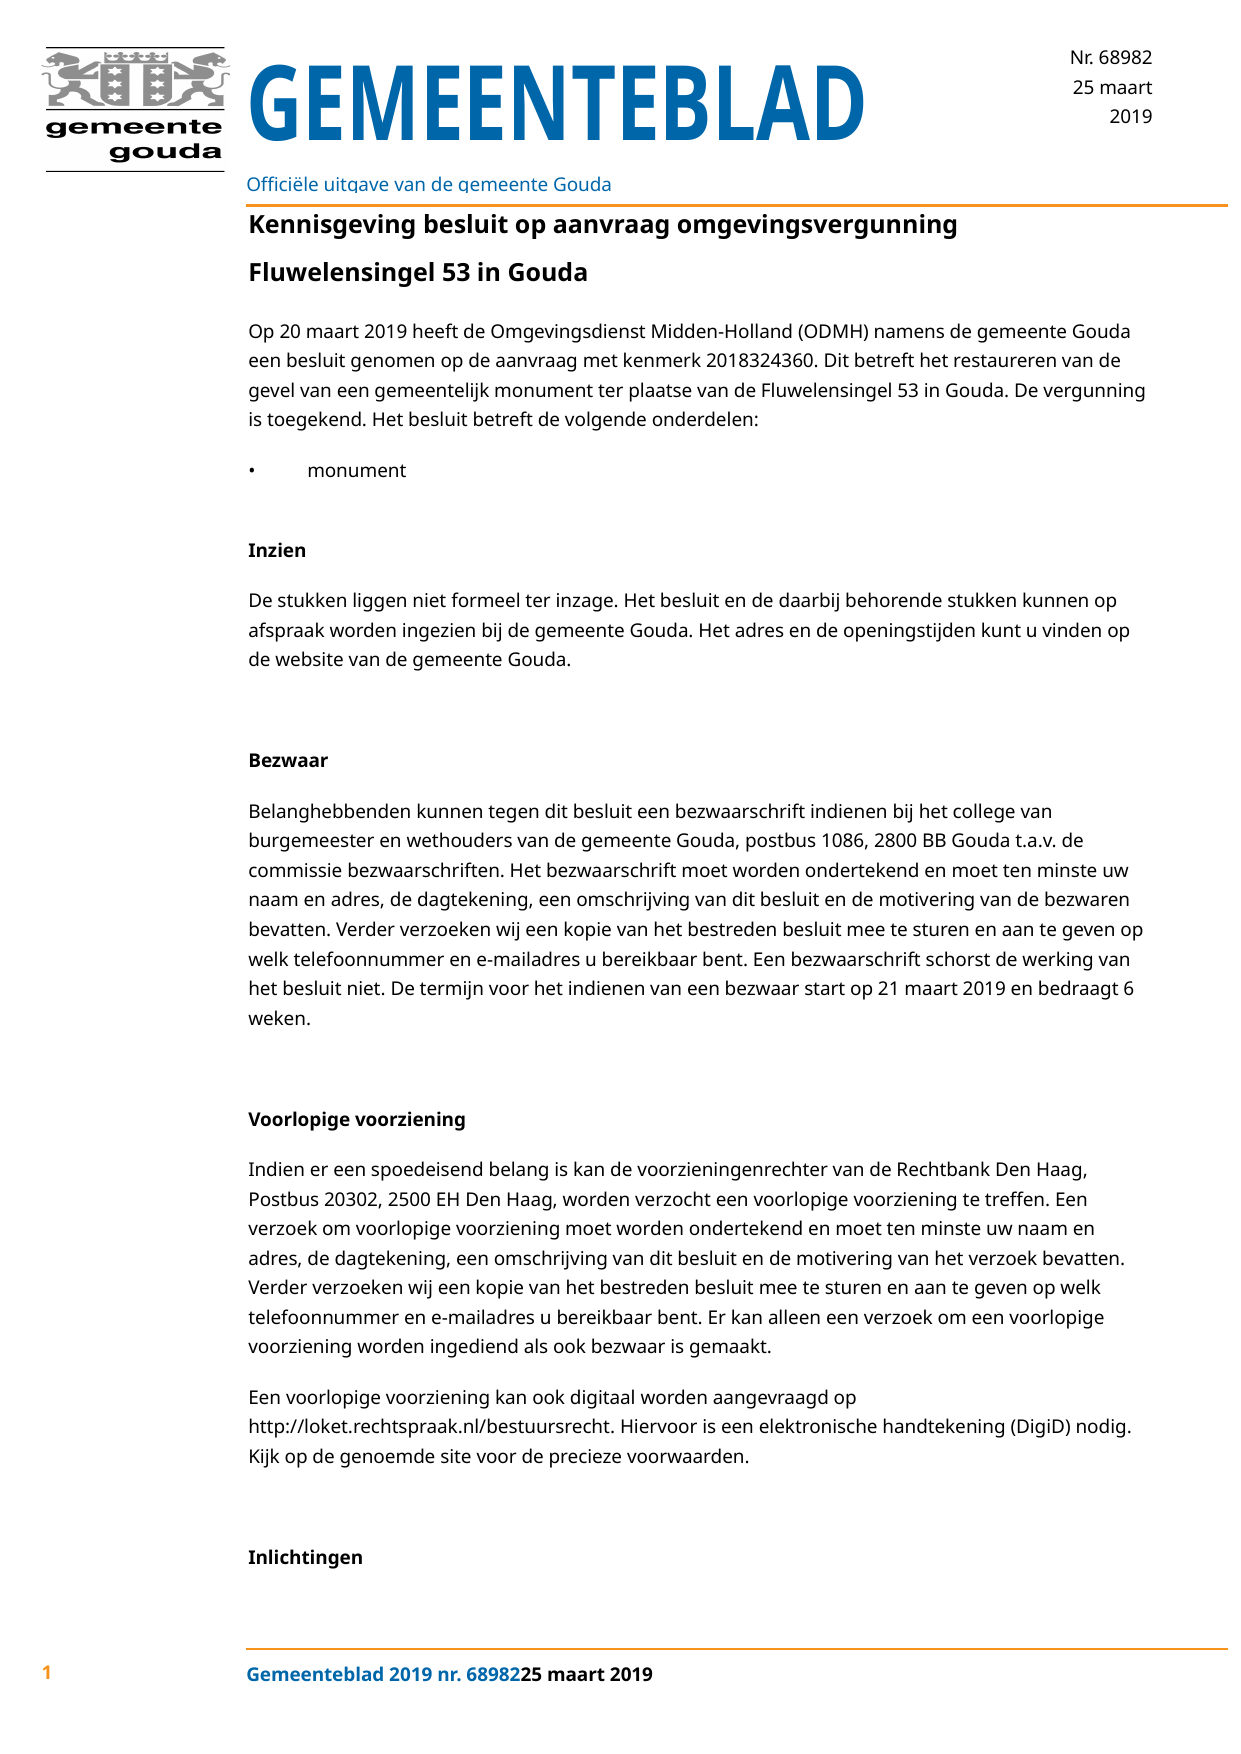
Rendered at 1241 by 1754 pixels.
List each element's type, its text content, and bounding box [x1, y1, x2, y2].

text Kennisgeving besluit op aanvraag omgevingsvergunning Fluwelensingel 53 in Gouda [248, 207, 1152, 288]
picture [41, 47, 231, 172]
text Inzien [248, 537, 1152, 563]
text Voorlopige voorziening [248, 1106, 1152, 1132]
list monument [248, 457, 1152, 483]
text Op 20 maart 2019 heeft de Omgevingsdienst Midden-Holland (ODMH) namens de gemeente Gouda een besluit genomen op de aanvraag met kenmerk 2018324360. Dit betreft het restaureren van de gevel van een gemeentelijk monument ter plaatse van de Fluwelensingel 53 in Gouda. De vergunning is toegekend. Het besluit betreft de volgende onderdelen: [248, 318, 1152, 432]
text Bezwaar [248, 747, 1152, 773]
text Een voorlopige voorziening kan ook digitaal worden aangevraagd op http://loket.rechtspraak.nl/bestuursrecht. Hiervoor is een elektronische handtekening (DigiD) nodig. Kijk op de genoemde site voor de precieze voorwaarden. [248, 1384, 1152, 1469]
text De stukken liggen niet formeel ter inzage. Het besluit en de daarbij behorende stukken kunnen op afspraak worden ingezien bij de gemeente Gouda. Het adres en de openingstijden kunt u vinden op de website van de gemeente Gouda. [248, 587, 1152, 672]
text Belanghebbenden kunnen tegen dit besluit een bezwaarschrift indienen bij het college van burgemeester en wethouders van de gemeente Gouda, postbus 1086, 2800 BB Gouda t.a.v. de commissie bezwaarschriften. Het bezwaarschrift moet worden ondertekend en moet ten minste uw naam en adres, de dagtekening, een omschrijving van dit besluit en de motivering van de bezwaren bevatten. Verder verzoeken wij een kopie van het bestreden besluit mee te sturen en aan te geven op welk telefoonnummer en e-mailadres u bereikbaar bent. Een bezwaarschrift schorst de werking van het besluit niet. De termijn voor het indienen van een bezwaar start op 21 maart 2019 en bedraagt 6 weken. [248, 798, 1152, 1031]
text Indien er een spoedeisend belang is kan de voorzieningenrechter van de Rechtbank Den Haag, Postbus 20302, 2500 EH Den Haag, worden verzocht een voorlopige voorziening te treffen. Een verzoek om voorlopige voorziening moet worden ondertekend en moet ten minste uw naam en adres, de dagtekening, een omschrijving van dit besluit en de motivering van het verzoek bevatten. Verder verzoeken wij een kopie van het bestreden besluit mee te sturen en aan te geven op welk telefoonnummer en e-mailadres u bereikbaar bent. Er kan alleen een verzoek om een voorlopige voorziening worden ingediend als ook bezwaar is gemaakt. [248, 1156, 1152, 1359]
text Inlichtingen [248, 1544, 1152, 1570]
